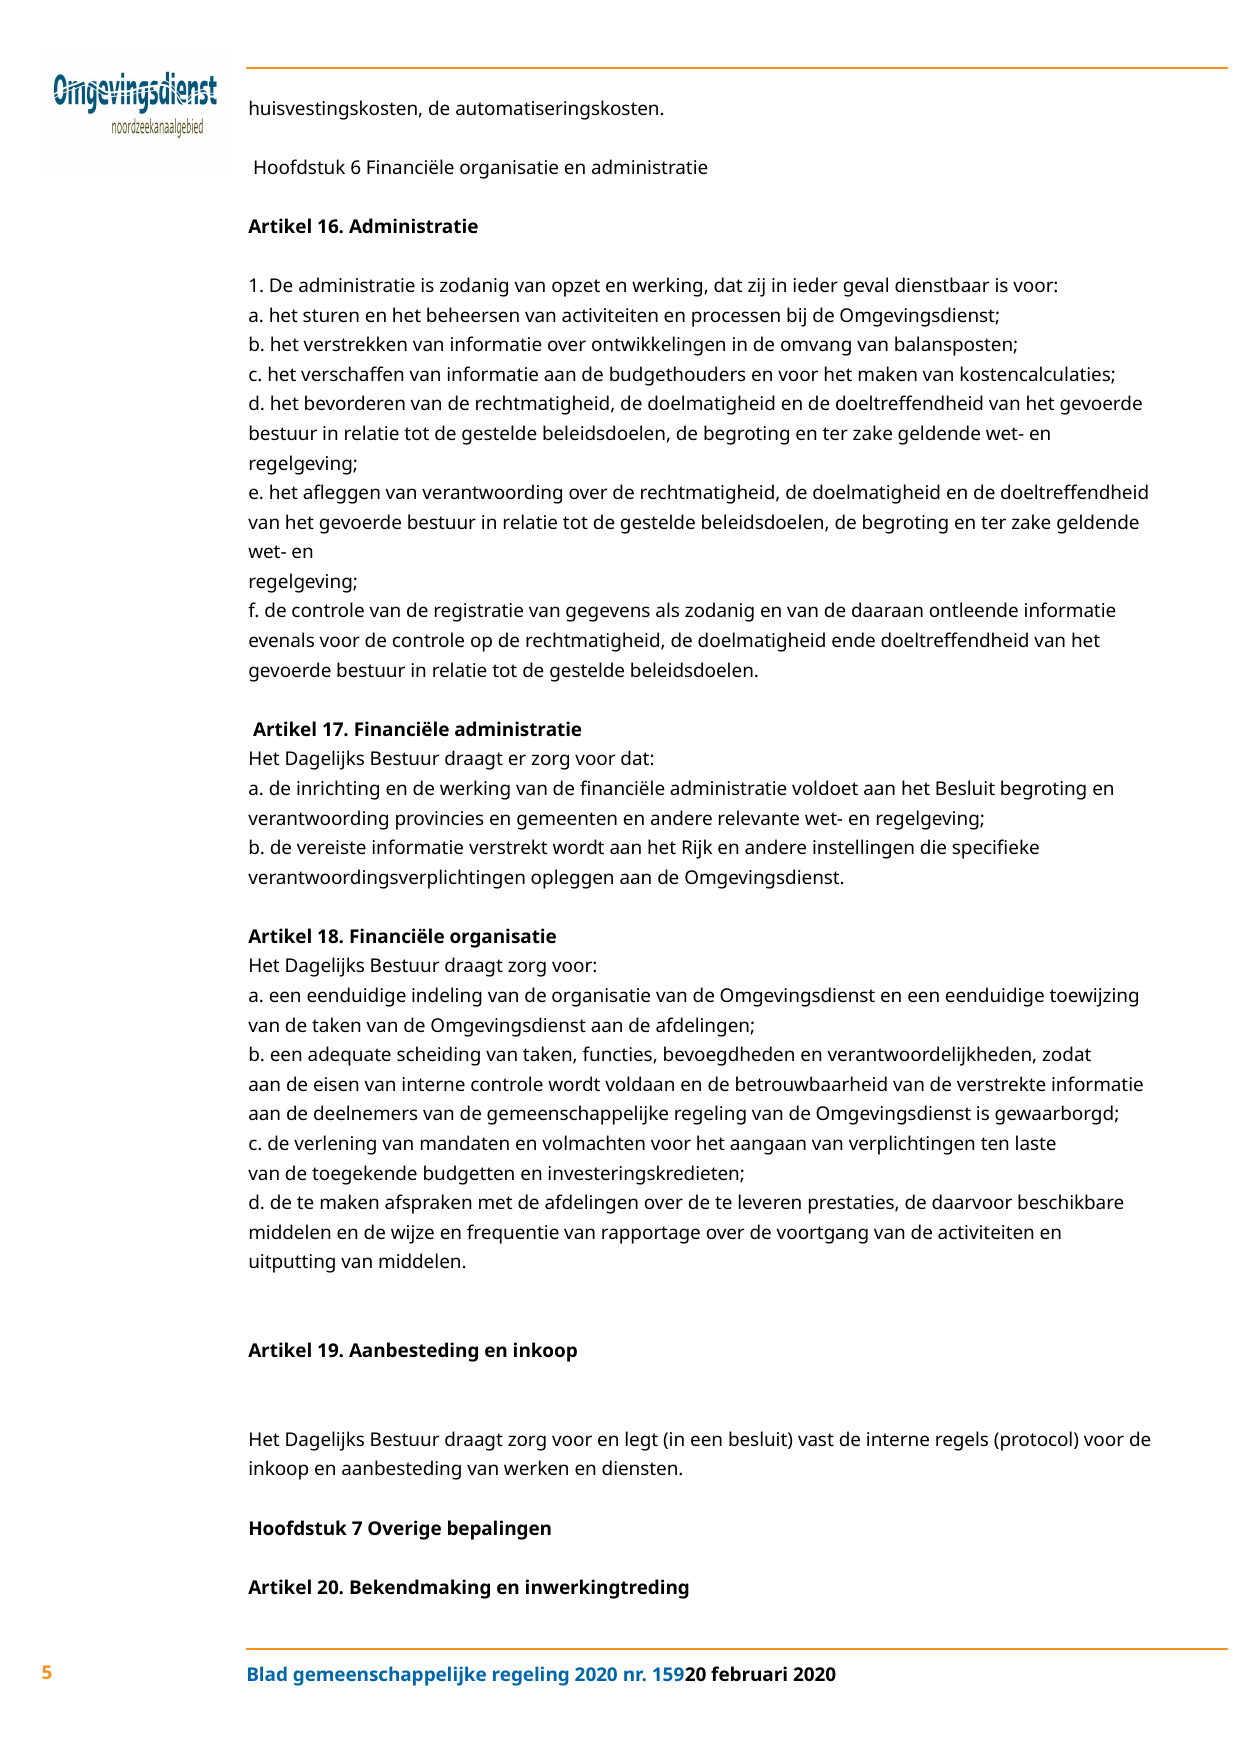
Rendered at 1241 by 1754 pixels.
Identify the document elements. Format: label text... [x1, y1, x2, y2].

text b. een adequate scheiding van taken, functies, bevoegdheden en verantwoordelijkheden, zodat [248, 1041, 1152, 1067]
text e. het afleggen van verantwoording over de rechtmatigheid, de doelmatigheid en de doeltreffendheid van het gevoerde bestuur in relatie tot de gestelde beleidsdoelen, de begroting en ter zake geldende wet- en [248, 479, 1152, 564]
text Het Dagelijks Bestuur draagt zorg voor en legt (in een besluit) vast de interne regels (protocol) voor de inkoop en aanbesteding van werken en diensten. [248, 1426, 1152, 1481]
text Artikel 19. Aanbesteding en inkoop [248, 1337, 1152, 1363]
text Artikel 16. Administratie [248, 213, 1152, 239]
text b. de vereiste informatie verstrekt wordt aan het Rijk en andere instellingen die specifieke verantwoordingsverplichtingen opleggen aan de Omgevingsdienst. [248, 834, 1152, 890]
text Hoofdstuk 6 Financiële organisatie en administratie [248, 154, 1152, 180]
text van de toegekende budgetten en investeringskredieten; [248, 1160, 1152, 1186]
text a. de inrichting en de werking van de financiële administratie voldoet aan het Besluit begroting en verantwoording provincies en gemeenten en andere relevante wet- en regelgeving; [248, 775, 1152, 831]
text Het Dagelijks Bestuur draagt er zorg voor dat: [248, 746, 1152, 771]
text d. het bevorderen van de rechtmatigheid, de doelmatigheid en de doeltreffendheid van het gevoerde bestuur in relatie tot de gestelde beleidsdoelen, de begroting en ter zake geldende wet- en regelgeving; [248, 391, 1152, 476]
text 1. De administratie is zodanig van opzet en werking, dat zij in ieder geval dienstbaar is voor: [248, 272, 1152, 298]
text d. de te maken afspraken met de afdelingen over de te leveren prestaties, de daarvoor beschikbare middelen en de wijze en frequentie van rapportage over de voortgang van de activiteiten en uitputting van middelen. [248, 1189, 1152, 1274]
text c. de verlening van mandaten en volmachten voor het aangaan van verplichtingen ten laste [248, 1130, 1152, 1156]
text Artikel 18. Financiële organisatie [248, 923, 1152, 949]
text Artikel 17. Financiële administratie [248, 716, 1152, 742]
text Het Dagelijks Bestuur draagt zorg voor: [248, 953, 1152, 978]
text Hoofdstuk 7 Overige bepalingen [248, 1515, 1152, 1541]
text a. het sturen en het beheersen van activiteiten en processen bij de Omgevingsdienst; [248, 302, 1152, 328]
text regelgeving; [248, 568, 1152, 594]
text b. het verstrekken van informatie over ontwikkelingen in de omvang van balansposten; [248, 331, 1152, 357]
text Artikel 20. Bekendmaking en inwerkingtreding [248, 1574, 1152, 1600]
text a. een eenduidige indeling van de organisatie van de Omgevingsdienst en een eenduidige toewijzing van de taken van de Omgevingsdienst aan de afdelingen; [248, 982, 1152, 1038]
text aan de eisen van interne controle wordt voldaan en de betrouwbaarheid van de verstrekte informatie aan de deelnemers van de gemeenschappelijke regeling van de Omgevingsdienst is gewaarborgd; [248, 1071, 1152, 1126]
text f. de controle van de registratie van gegevens als zodanig en van de daaraan ontleende informatie evenals voor de controle op de rechtmatigheid, de doelmatigheid ende doeltreffendheid van het gevoerde bestuur in relatie tot de gestelde beleidsdoelen. [248, 598, 1152, 683]
picture [41, 47, 231, 172]
text c. het verschaffen van informatie aan de budgethouders en voor het maken van kostencalculaties; [248, 361, 1152, 387]
text huisvestingskosten, de automatiseringskosten. [248, 95, 1152, 121]
